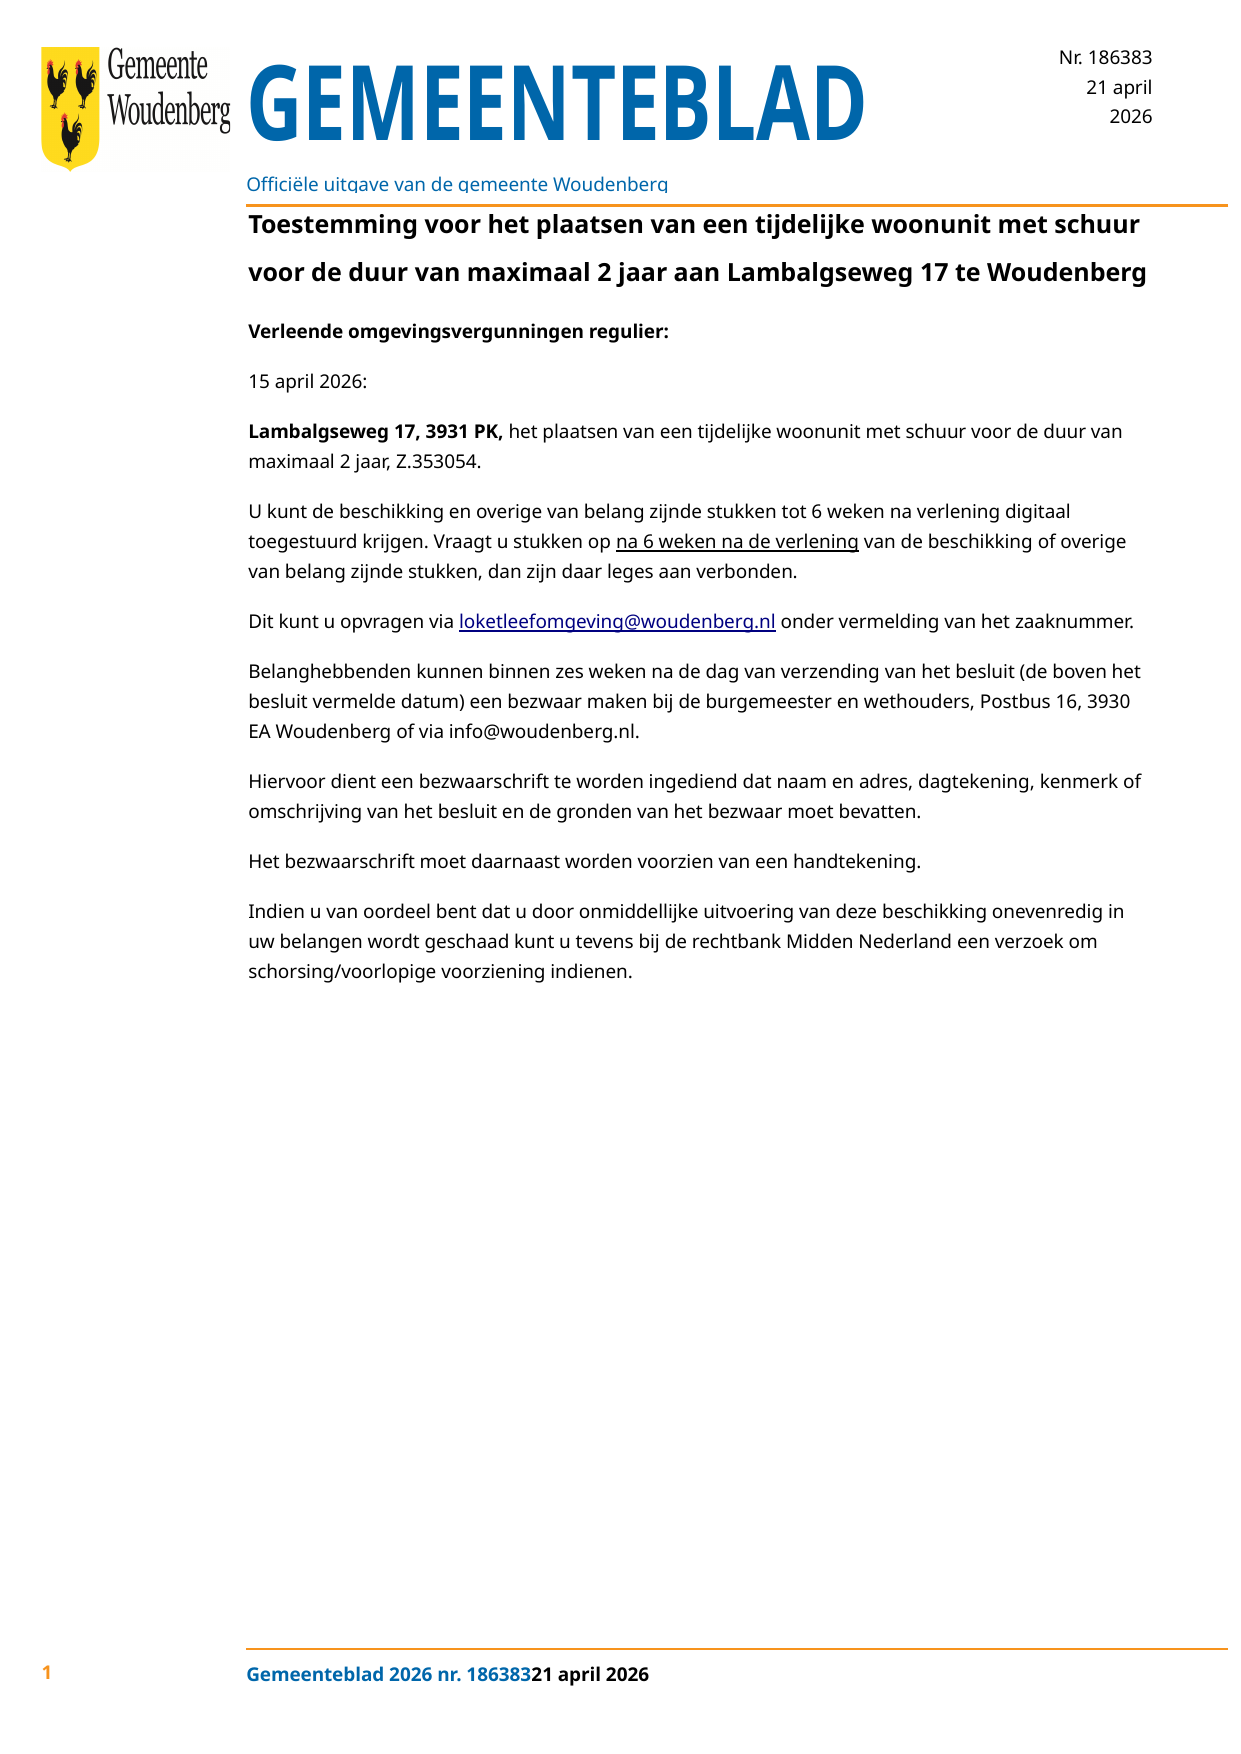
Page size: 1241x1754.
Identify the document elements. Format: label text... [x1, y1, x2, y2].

picture [41, 47, 231, 172]
text U kunt de beschikking en overige van belang zijnde stukken tot 6 weken na verlening digitaal toegestuurd krijgen. Vraagt u stukken op na 6 weken na de verlening van de beschikking of overige van belang zijnde stukken, dan zijn daar leges aan verbonden. [248, 499, 1152, 584]
text Toestemming voor het plaatsen van een tijdelijke woonunit met schuur voor de duur van maximaal 2 jaar aan Lambalgseweg 17 te Woudenberg [248, 207, 1152, 288]
text Het bezwaarschrift moet daarnaast worden voorzien van een handtekening. [248, 848, 1152, 874]
text Indien u van oordeel bent dat u door onmiddellijke uitvoering van deze beschikking onevenredig in uw belangen wordt geschaad kunt u tevens bij de rechtbank Midden Nederland een verzoek om schorsing/voorlopige voorziening indienen. [248, 899, 1152, 984]
text Verleende omgevingsvergunningen regulier: [248, 318, 1152, 344]
text Hiervoor dient een bezwaarschrift te worden ingediend dat naam en adres, dagtekening, kenmerk of omschrijving van het besluit en de gronden van het bezwaar moet bevatten. [248, 768, 1152, 824]
text Lambalgseweg 17, 3931 PK, het plaatsen van een tijdelijke woonunit met schuur voor de duur van maximaal 2 jaar, Z.353054. [248, 419, 1152, 474]
text 15 april 2026: [248, 368, 1152, 394]
text Belanghebbenden kunnen binnen zes weken na de dag van verzending van het besluit (de boven het besluit vermelde datum) een bezwaar maken bij de burgemeester en wethouders, Postbus 16, 3930 EA Woudenberg of via info@woudenberg.nl. [248, 659, 1152, 744]
text Dit kunt u opvragen via loketleefomgeving@woudenberg.nl onder vermelding van het zaaknummer. [248, 608, 1152, 634]
